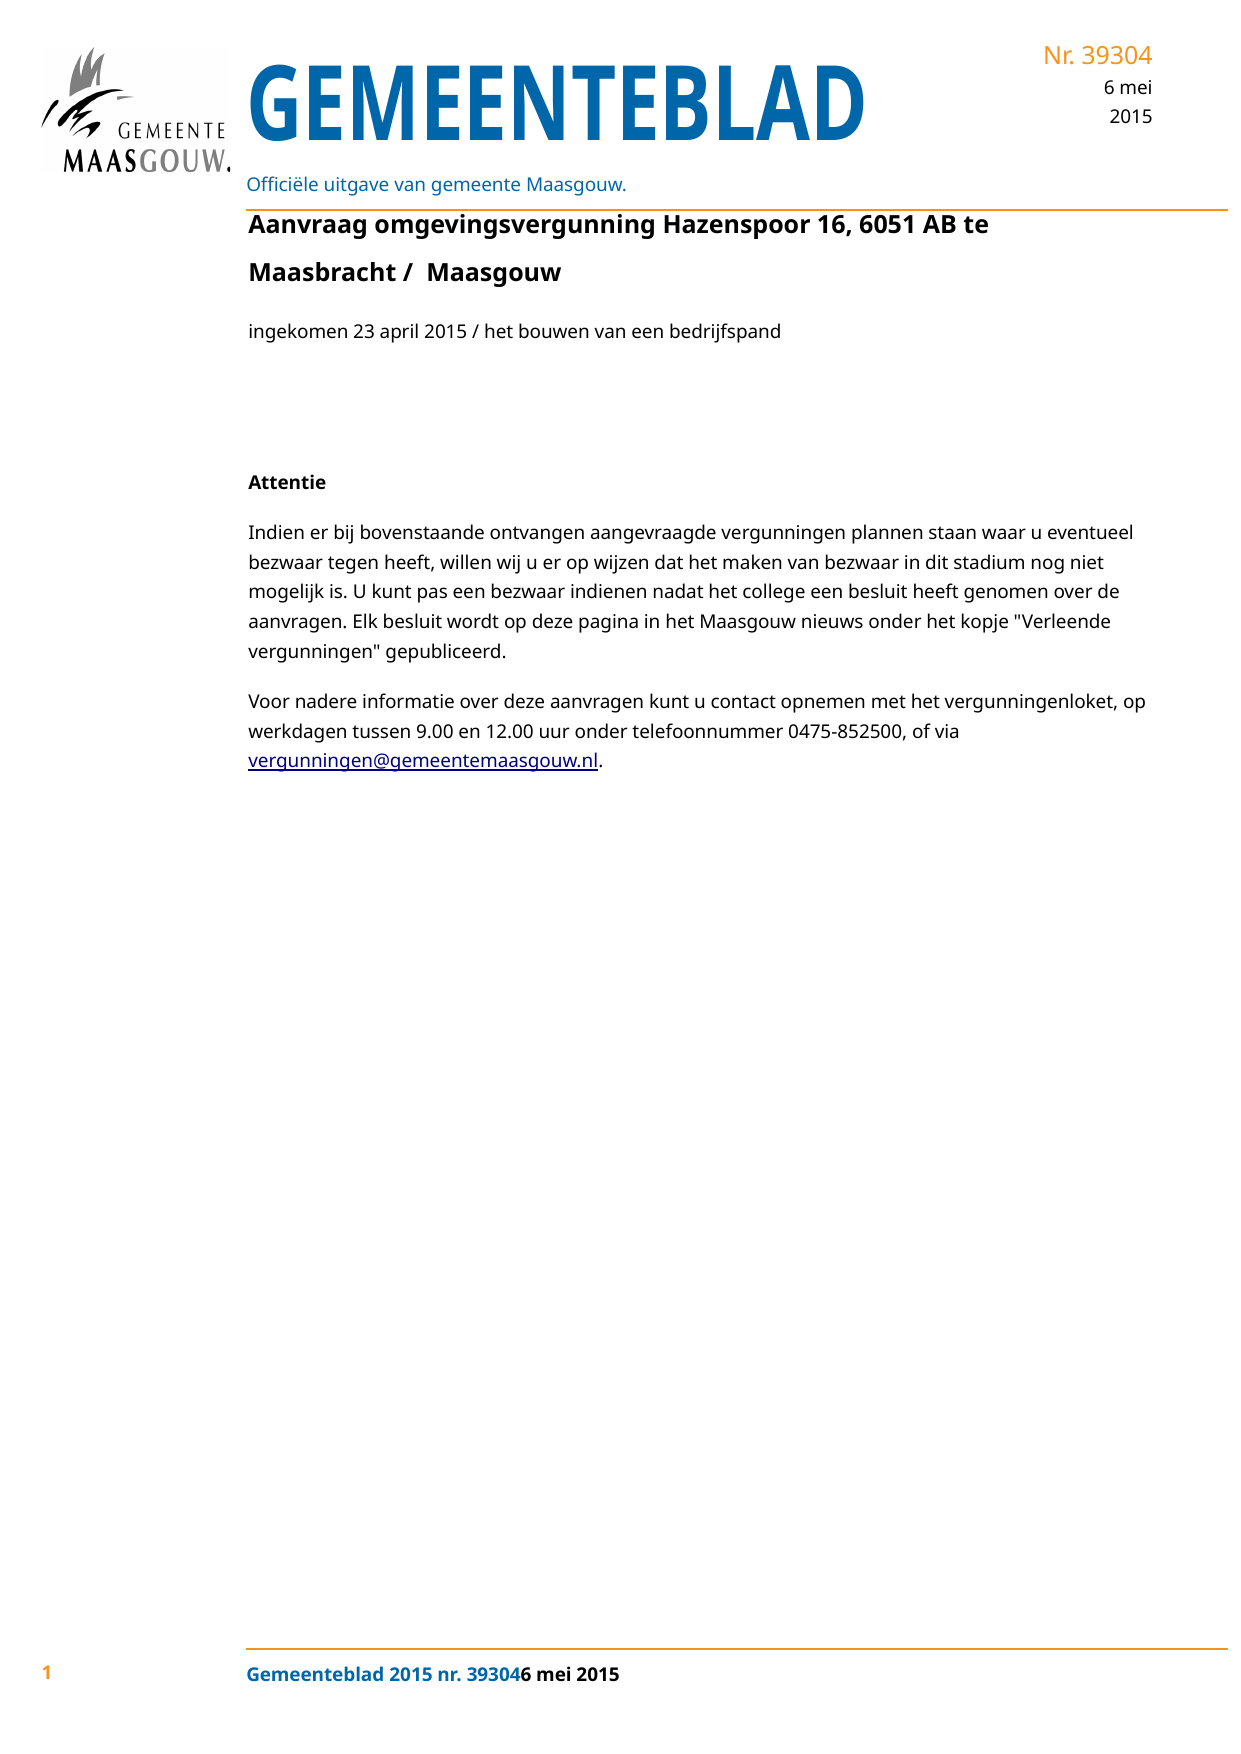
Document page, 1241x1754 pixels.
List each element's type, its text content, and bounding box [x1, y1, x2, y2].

text ingekomen 23 april 2015 / het bouwen van een bedrijfspand [248, 318, 1152, 344]
text Voor nadere informatie over deze aanvragen kunt u contact opnemen met het vergunningenloket, op werkdagen tussen 9.00 en 12.00 uur onder telefoonnummer 0475-852500, of via vergunningen@gemeentemaasgouw.nl. [248, 688, 1152, 773]
text Indien er bij bovenstaande ontvangen aangevraagde vergunningen plannen staan waar u eventueel bezwaar tegen heeft, willen wij u er op wijzen dat het maken van bezwaar in dit stadium nog niet mogelijk is. U kunt pas een bezwaar indienen nadat het college een besluit heeft genomen over de aanvragen. Elk besluit wordt op deze pagina in het Maasgouw nieuws onder het kopje "Verleende vergunningen" gepubliceerd. [248, 519, 1152, 664]
picture [41, 47, 231, 172]
text Aanvraag omgevingsvergunning Hazenspoor 16, 6051 AB te Maasbracht / Maasgouw [248, 211, 1152, 288]
text Attentie [248, 469, 1152, 495]
